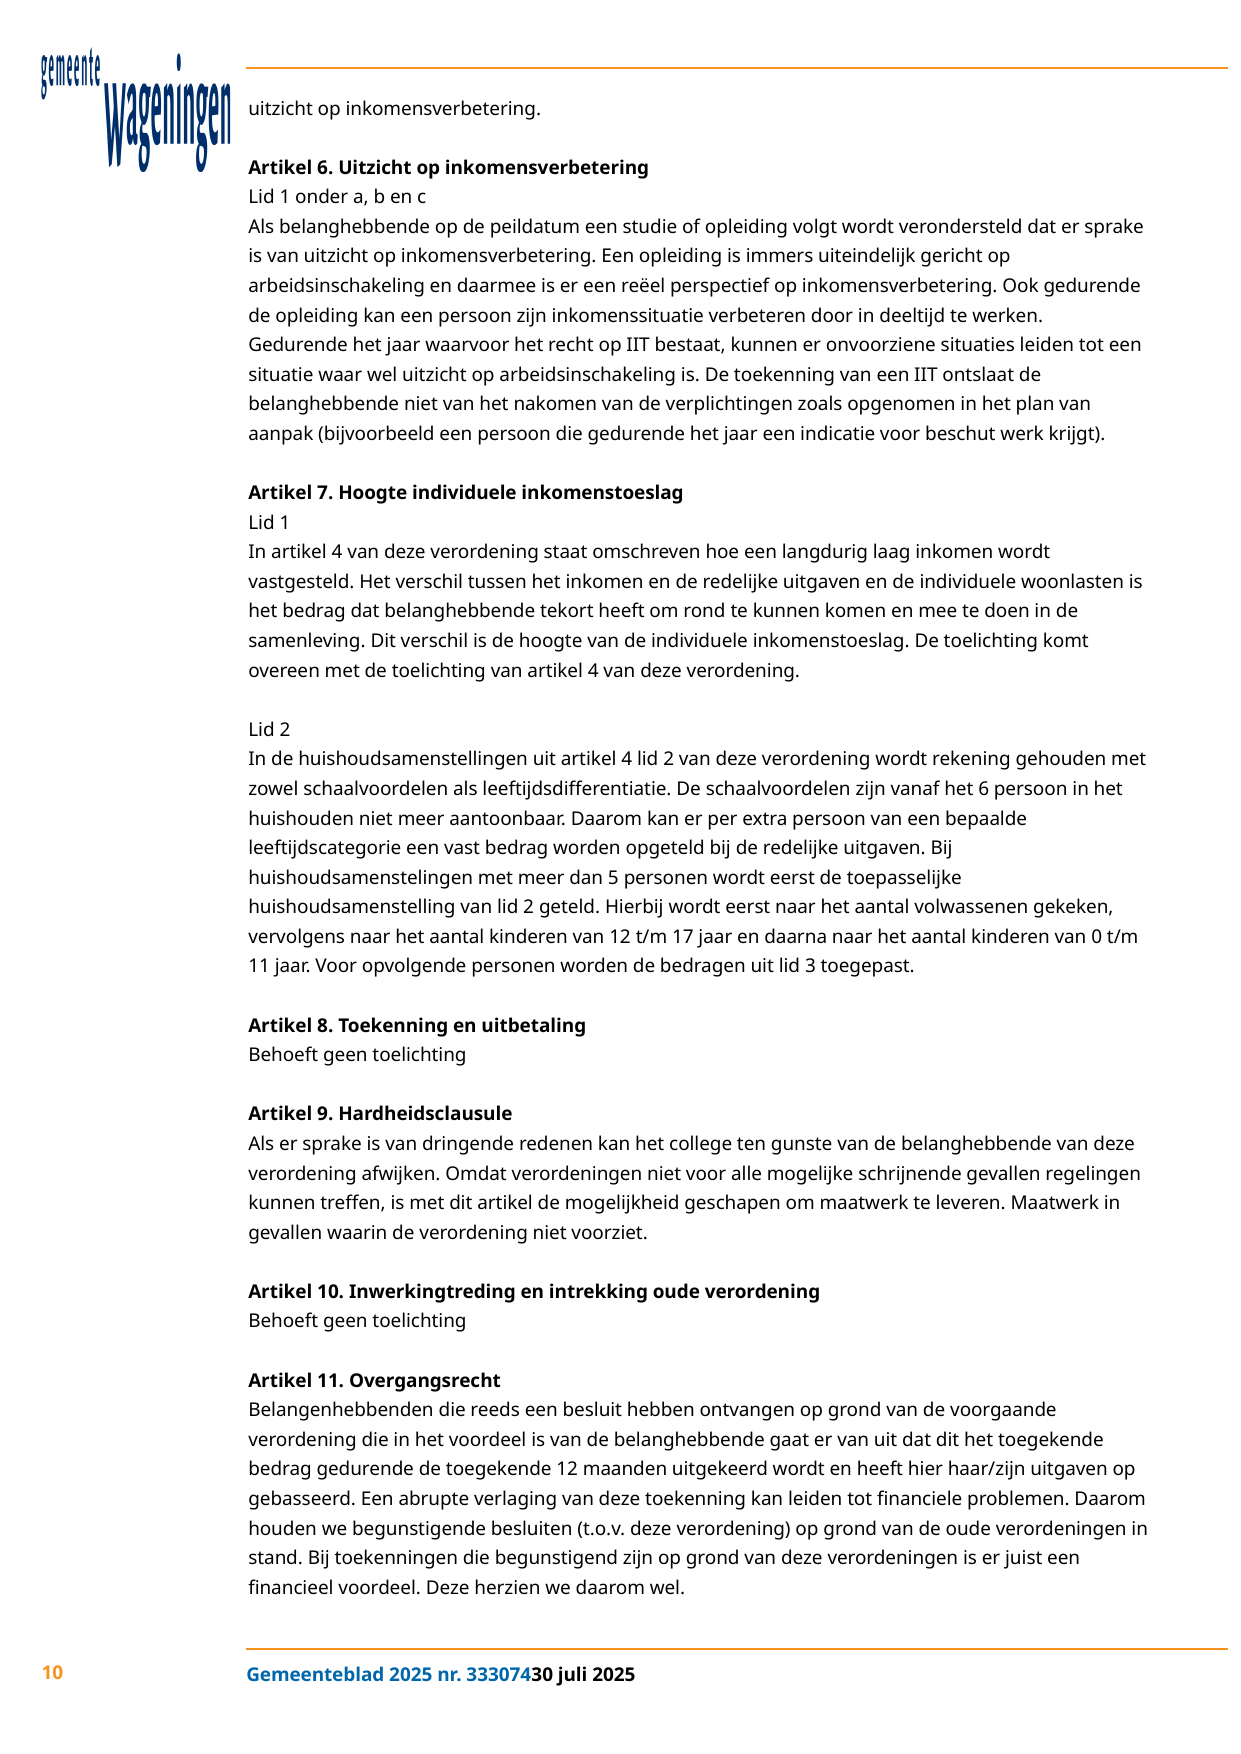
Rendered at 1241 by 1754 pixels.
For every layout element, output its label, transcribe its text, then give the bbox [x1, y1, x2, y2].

text Lid 1 onder a, b en c [248, 183, 1152, 209]
text In artikel 4 van deze verordening staat omschreven hoe een langdurig laag inkomen wordt vastgesteld. Het verschil tussen het inkomen en de redelijke uitgaven en de individuele woonlasten is het bedrag dat belanghebbende tekort heeft om rond te kunnen komen en mee te doen in de samenleving. Dit verschil is de hoogte van de individuele inkomenstoeslag. De toelichting komt overeen met de toelichting van artikel 4 van deze verordening. [248, 538, 1152, 683]
text Behoeft geen toelichting [248, 1041, 1152, 1067]
text Artikel 8. Toekenning en uitbetaling [248, 1012, 1152, 1038]
text Lid 2 [248, 716, 1152, 742]
text Artikel 9. Hardheidsclausule [248, 1101, 1152, 1126]
text Belangenhebbenden die reeds een besluit hebben ontvangen op grond van de voorgaande verordening die in het voordeel is van de belanghebbende gaat er van uit dat dit het toegekende bedrag gedurende de toegekende 12 maanden uitgekeerd wordt en heeft hier haar/zijn uitgaven op gebasseerd. Een abrupte verlaging van deze toekenning kan leiden tot financiele problemen. Daarom houden we begunstigende besluiten (t.o.v. deze verordening) op grond van de oude verordeningen in stand. Bij toekenningen die begunstigend zijn op grond van deze verordeningen is er juist een financieel voordeel. Deze herzien we daarom wel. [248, 1396, 1152, 1600]
text Als belanghebbende op de peildatum een studie of opleiding volgt wordt verondersteld dat er sprake is van uitzicht op inkomensverbetering. Een opleiding is immers uiteindelijk gericht op arbeidsinschakeling en daarmee is er een reëel perspectief op inkomensverbetering. Ook gedurende de opleiding kan een persoon zijn inkomenssituatie verbeteren door in deeltijd te werken. [248, 213, 1152, 328]
text uitzicht op inkomensverbetering. [248, 95, 1152, 121]
text Artikel 11. Overgangsrecht [248, 1367, 1152, 1393]
text Behoeft geen toelichting [248, 1308, 1152, 1333]
text Artikel 7. Hoogte individuele inkomenstoeslag [248, 479, 1152, 505]
text In de huishoudsamenstellingen uit artikel 4 lid 2 van deze verordening wordt rekening gehouden met zowel schaalvoordelen als leeftijdsdifferentiatie. De schaalvoordelen zijn vanaf het 6 persoon in het huishouden niet meer aantoonbaar. Daarom kan er per extra persoon van een bepaalde leeftijdscategorie een vast bedrag worden opgeteld bij de redelijke uitgaven. Bij huishoudsamenstelingen met meer dan 5 personen wordt eerst de toepasselijke huishoudsamenstelling van lid 2 geteld. Hierbij wordt eerst naar het aantal volwassenen gekeken, vervolgens naar het aantal kinderen van 12 t/m 17 jaar en daarna naar het aantal kinderen van 0 t/m 11 jaar. Voor opvolgende personen worden de bedragen uit lid 3 toegepast. [248, 746, 1152, 978]
text Lid 1 [248, 509, 1152, 535]
text Artikel 6. Uitzicht op inkomensverbetering [248, 154, 1152, 180]
text Artikel 10. Inwerkingtreding en intrekking oude verordening [248, 1278, 1152, 1304]
picture [41, 47, 231, 172]
text Als er sprake is van dringende redenen kan het college ten gunste van de belanghebbende van deze verordening afwijken. Omdat verordeningen niet voor alle mogelijke schrijnende gevallen regelingen kunnen treffen, is met dit artikel de mogelijkheid geschapen om maatwerk te leveren. Maatwerk in gevallen waarin de verordening niet voorziet. [248, 1130, 1152, 1245]
text Gedurende het jaar waarvoor het recht op IIT bestaat, kunnen er onvoorziene situaties leiden tot een situatie waar wel uitzicht op arbeidsinschakeling is. De toekenning van een IIT ontslaat de belanghebbende niet van het nakomen van de verplichtingen zoals opgenomen in het plan van aanpak (bijvoorbeeld een persoon die gedurende het jaar een indicatie voor beschut werk krijgt). [248, 331, 1152, 446]
